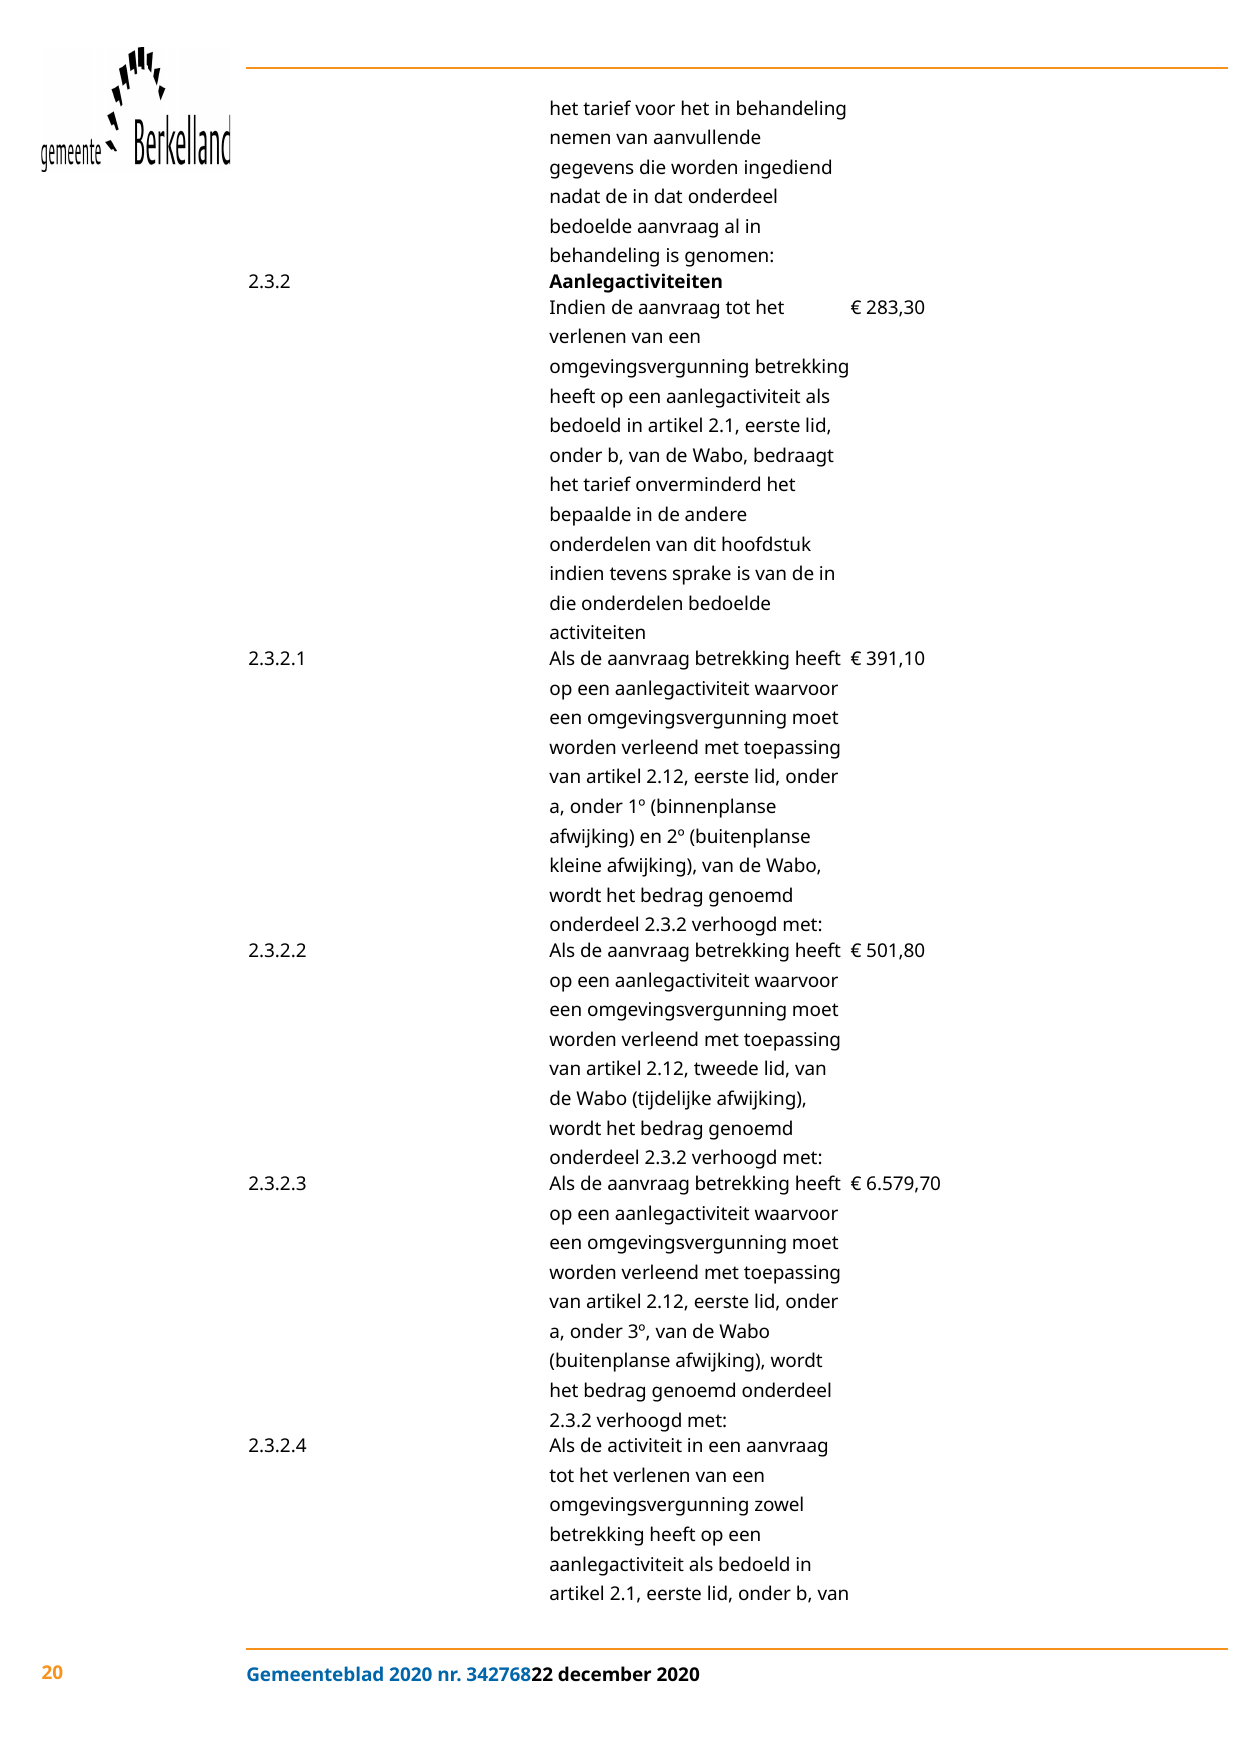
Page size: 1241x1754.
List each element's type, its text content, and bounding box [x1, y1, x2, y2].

table_cell 2.3.2.1 [248, 645, 549, 937]
table_cell € 501,80 [850, 937, 1152, 1170]
table_cell 2.3.2.3 [248, 1170, 549, 1432]
table_cell € 283,30 [850, 294, 1152, 645]
table_cell Als de aanvraag betrekking heeft op een aanlegactiviteit waarvoor een omgevingsvergunning moet worden verleend met toepassing van artikel 2.12, tweede lid, van de Wabo (tijdelijke afwijking), wordt het bedrag genoemd onderdeel 2.3.2 verhoogd met: [549, 937, 850, 1170]
table_cell [850, 269, 1152, 294]
table_cell het tarief voor het in behandeling nemen van aanvullende gegevens die worden ingediend nadat de in dat onderdeel bedoelde aanvraag al in behandeling is genomen: [549, 95, 850, 268]
table_cell 2.3.2 [248, 269, 549, 645]
table_cell Aanlegactiviteiten [549, 269, 850, 294]
table_cell [850, 1433, 1152, 1606]
table_cell 2.3.2.2 [248, 937, 549, 1170]
table_cell Als de aanvraag betrekking heeft op een aanlegactiviteit waarvoor een omgevingsvergunning moet worden verleend met toepassing van artikel 2.12, eerste lid, onder a, onder 3º, van de Wabo (buitenplanse afwijking), wordt het bedrag genoemd onderdeel 2.3.2 verhoogd met: [549, 1170, 850, 1432]
table_cell Als de activiteit in een aanvraag tot het verlenen van een omgevingsvergunning zowel betrekking heeft op een aanlegactiviteit als bedoeld in artikel 2.1, eerste lid, onder b, van [549, 1433, 850, 1606]
table_cell € 6.579,70 [850, 1170, 1152, 1432]
table_cell Indien de aanvraag tot het verlenen van een omgevingsvergunning betrekking heeft op een aanlegactiviteit als bedoeld in artikel 2.1, eerste lid, onder b, van de Wabo, bedraagt het tarief onverminderd het bepaalde in de andere onderdelen van dit hoofdstuk indien tevens sprake is van de in die onderdelen bedoelde activiteiten [549, 294, 850, 645]
table_cell € 391,10 [850, 645, 1152, 937]
table_cell Als de aanvraag betrekking heeft op een aanlegactiviteit waarvoor een omgevingsvergunning moet worden verleend met toepassing van artikel 2.12, eerste lid, onder a, onder 1º (binnenplanse afwijking) en 2º (buitenplanse kleine afwijking), van de Wabo, wordt het bedrag genoemd onderdeel 2.3.2 verhoogd met: [549, 645, 850, 937]
picture [41, 47, 231, 172]
table_cell 2.3.2.4 [248, 1433, 549, 1606]
table_cell [850, 95, 1152, 268]
table_cell [248, 95, 549, 268]
